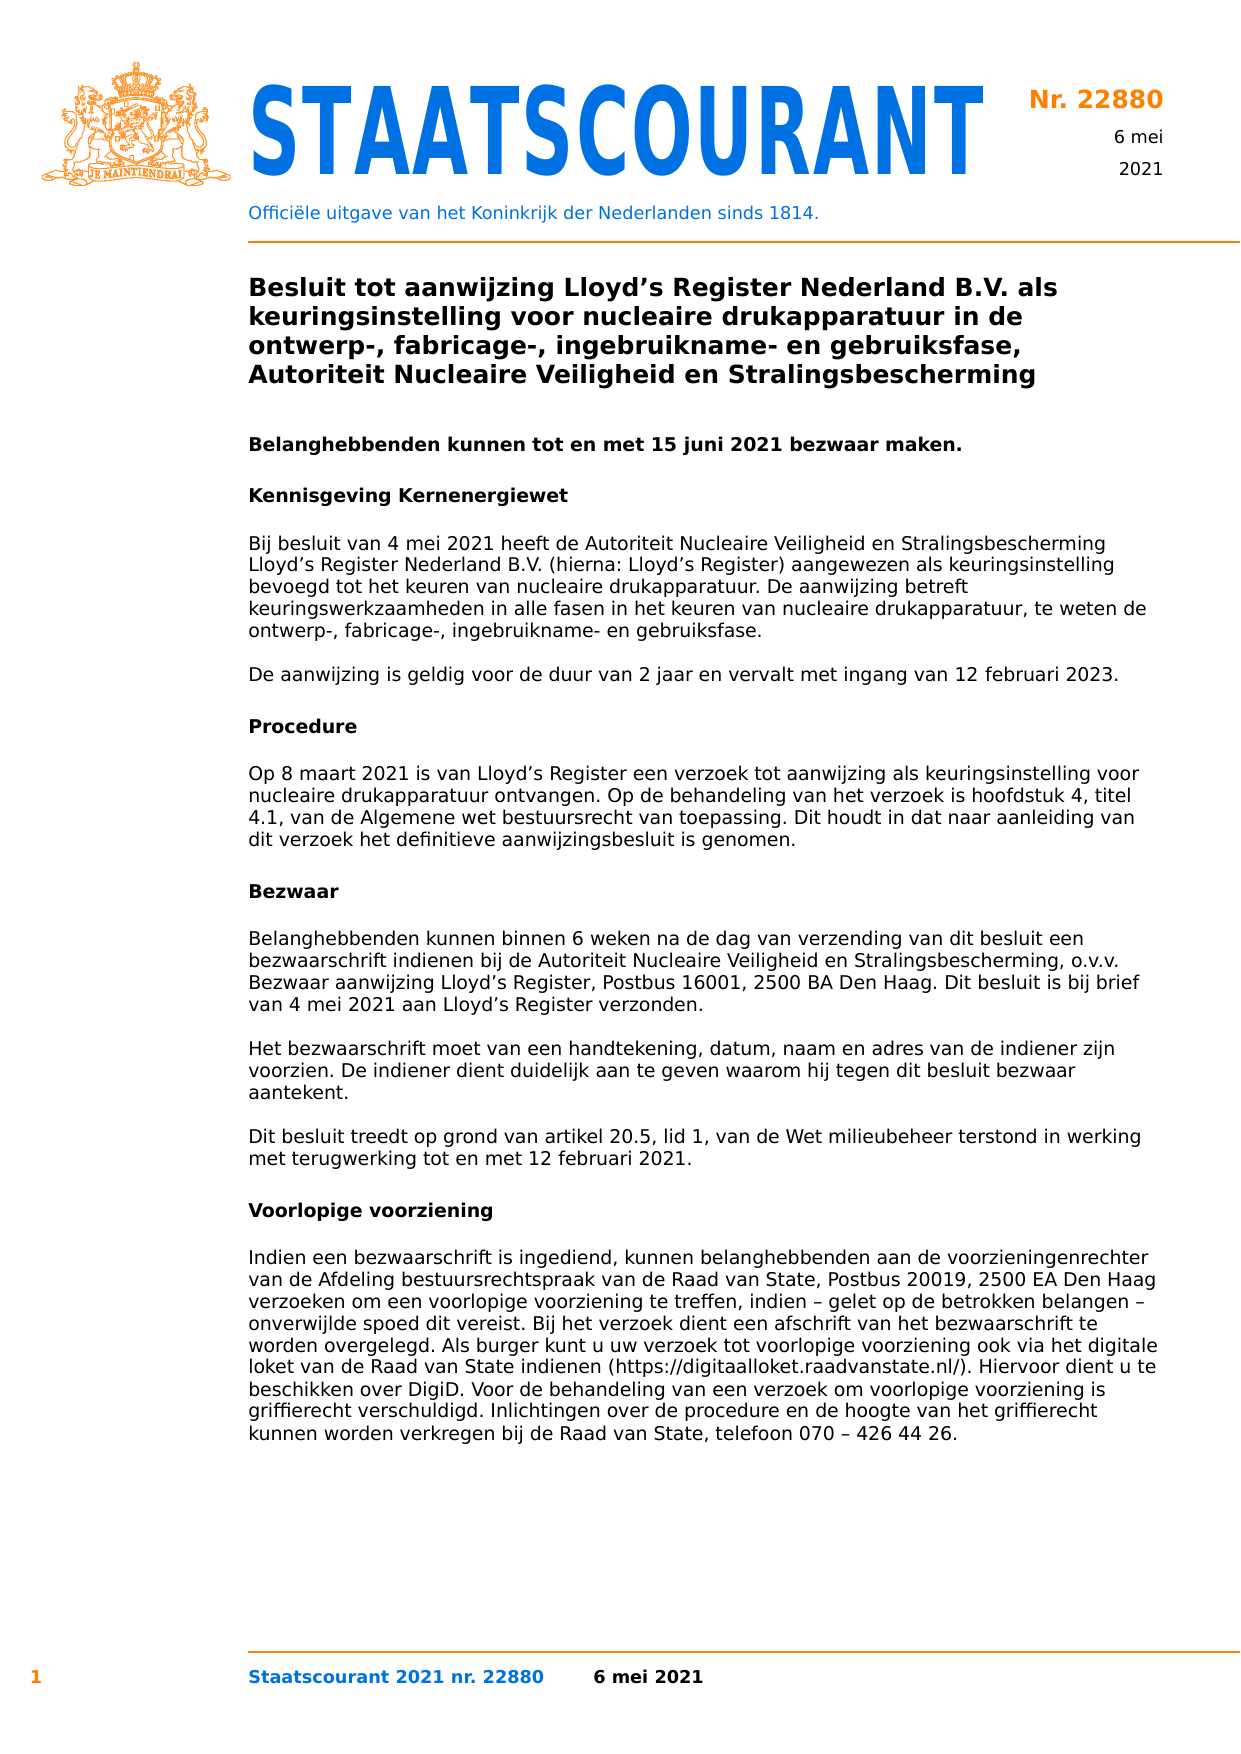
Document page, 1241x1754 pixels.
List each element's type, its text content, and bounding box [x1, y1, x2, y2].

subtitle Voorlopige voorziening [248, 1199, 1163, 1222]
subtitle Kennisgeving Kernenergiewet [248, 485, 1163, 507]
table_cell Officiële uitgave van het Koninkrijk der Nederlanden sinds 1814. [248, 203, 1240, 241]
table_header Nr. 22880 [998, 62, 1240, 121]
subtitle Bezwaar [248, 881, 1163, 903]
text Op 8 maart 2021 is van Lloyd’s Register een verzoek tot aanwijzing als keuringsinstelling voor nucleaire drukapparatuur ontvangen. Op de behandeling van het verzoek is hoofdstuk 4, titel 4.1, van de Algemene wet bestuursrecht van toepassing. Dit houdt in dat naar aanleiding van dit verzoek het definitieve aanwijzingsbesluit is genomen. [248, 763, 1163, 851]
picture [41, 62, 231, 186]
text De aanwijzing is geldig voor de duur van 2 jaar en vervalt met ingang van 12 februari 2023. [248, 664, 1163, 686]
text Indien een bezwaarschrift is ingediend, kunnen belanghebbenden aan de voorzieningenrechter van de Afdeling bestuursrechtspraak van de Raad van State, Postbus 20019, 2500 EA Den Haag verzoeken om een voorlopige voorziening te treffen, indien – gelet op de betrokken belangen – onverwijlde spoed dit vereist. Bij het verzoek dient een afschrift van het bezwaarschrift te worden overgelegd. Als burger kunt u uw verzoek tot voorlopige voorziening ook via het digitale loket van de Raad van State indienen (https://digitaalloket.raadvanstate.nl/). Hiervoor dient u te beschikken over DigiD. Voor de behandeling van een verzoek om voorlopige voorziening is griffierecht verschuldigd. Inlichtingen over de procedure en de hoogte van het griffierecht kunnen worden verkregen bij de Raad van State, telefoon 070 – 426 44 26. [248, 1247, 1163, 1444]
text Belanghebbenden kunnen binnen 6 weken na de dag van verzending van dit besluit een bezwaarschrift indienen bij de Autoriteit Nucleaire Veiligheid en Stralingsbescherming, o.v.v. Bezwaar aanwijzing Lloyd’s Register, Postbus 16001, 2500 BA Den Haag. Dit besluit is bij brief van 4 mei 2021 aan Lloyd’s Register verzonden. [248, 928, 1163, 1016]
table_cell 6 mei [998, 121, 1240, 153]
text Het bezwaarschrift moet van een handtekening, datum, naam en adres van de indiener zijn voorzien. De indiener dient duidelijk aan te geven waarom hij tegen dit besluit bezwaar aantekent. [248, 1038, 1163, 1104]
text Belanghebbenden kunnen tot en met 15 juni 2021 bezwaar maken. [248, 433, 1163, 455]
subtitle Procedure [248, 716, 1163, 738]
text Dit besluit treedt op grond van artikel 20.5, lid 1, van de Wet milieubeheer terstond in werking met terugwerking tot en met 12 februari 2021. [248, 1126, 1163, 1169]
table_cell 2021 [998, 153, 1240, 203]
table_header STAATSCOURANT [248, 62, 998, 203]
text Bij besluit van 4 mei 2021 heeft de Autoriteit Nucleaire Veiligheid en Stralingsbescherming Lloyd’s Register Nederland B.V. (hierna: Lloyd’s Register) aangewezen als keuringsinstelling bevoegd tot het keuren van nucleaire drukapparatuur. De aanwijzing betreft keuringswerkzaamheden in alle fasen in het keuren van nucleaire drukapparatuur, te weten de ontwerp-, fabricage-, ingebruikname- en gebruiksfase. [248, 532, 1163, 642]
table_header [25, 62, 248, 241]
subtitle Besluit tot aanwijzing Lloyd’s Register Nederland B.V. als keuringsinstelling voor nucleaire drukapparatuur in de ontwerp-, fabricage-, ingebruikname- en gebruiksfase, Autoriteit Nucleaire Veiligheid en Stralingsbescherming [248, 273, 1163, 390]
